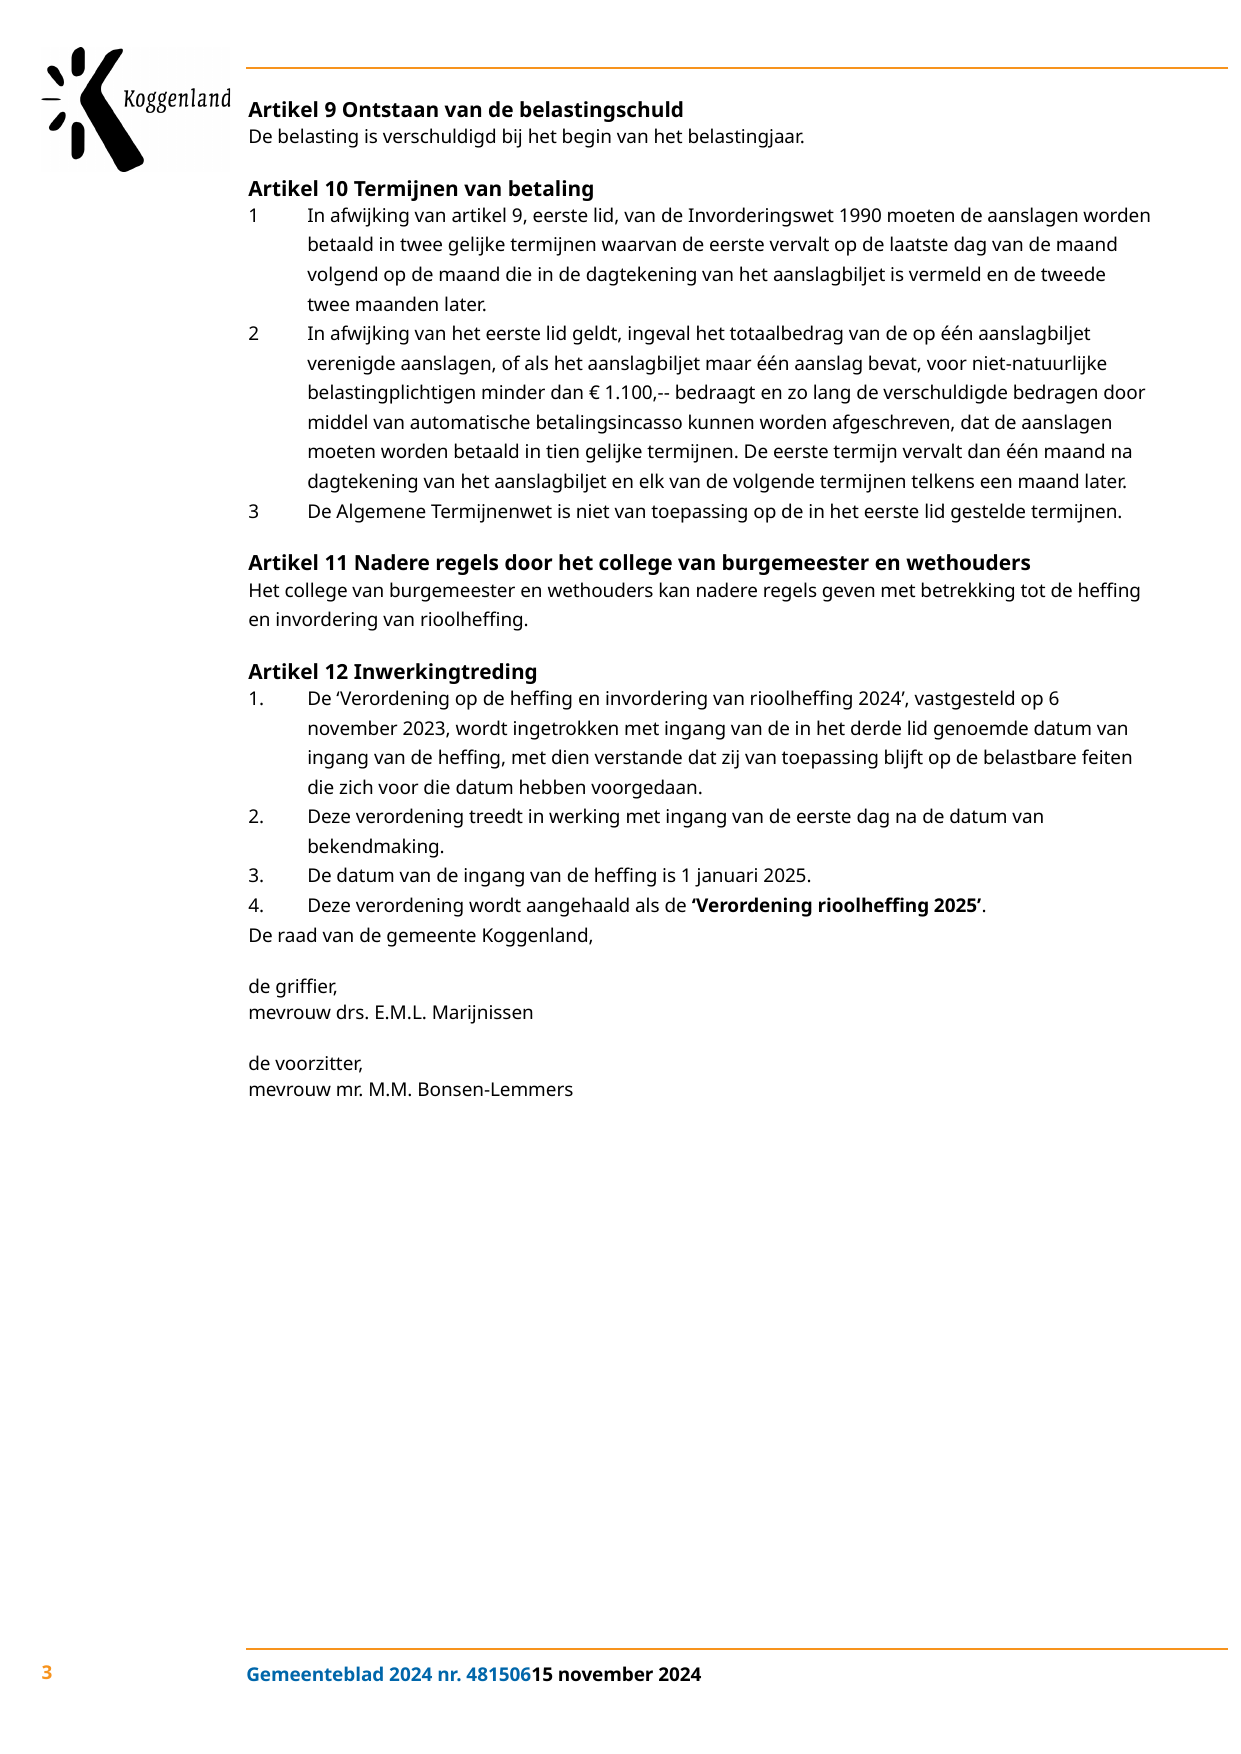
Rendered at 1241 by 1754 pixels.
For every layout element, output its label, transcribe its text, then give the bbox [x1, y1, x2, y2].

text Artikel 9 Ontstaan van de belastingschuld [248, 95, 1152, 123]
text De belasting is verschuldigd bij het begin van het belastingjaar. [248, 123, 1152, 149]
text mevrouw drs. E.M.L. Marijnissen [248, 999, 1152, 1025]
list In afwijking van artikel 9, eerste lid, van de Invorderingswet 1990 moeten de aanslagen worden betaald in twee gelijke termijnen waarvan de eerste vervalt op de laatste dag van de maand volgend op de maand die in de dagtekening van het aanslagbiljet is vermeld en de tweede twee maanden later. [248, 202, 1152, 317]
text Artikel 10 Termijnen van betaling [248, 174, 1152, 202]
list De Algemene Termijnenwet is niet van toepassing op de in het eerste lid gestelde termijnen. [248, 498, 1152, 524]
list De ‘Verordening op de heffing en invordering van rioolheffing 2024’, vastgesteld op 6 november 2023, wordt ingetrokken met ingang van de in het derde lid genoemde datum van ingang van de heffing, met dien verstande dat zij van toepassing blijft op de belastbare feiten die zich voor die datum hebben voorgedaan. [248, 685, 1152, 800]
text Artikel 12 Inwerkingtreding [248, 657, 1152, 685]
list Deze verordening treedt in werking met ingang van de eerste dag na de datum van bekendmaking. [248, 803, 1152, 859]
text Artikel 11 Nadere regels door het college van burgemeester en wethouders [248, 548, 1152, 577]
list De datum van de ingang van de heffing is 1 januari 2025. [248, 863, 1152, 888]
text mevrouw mr. M.M. Bonsen-Lemmers [248, 1076, 1152, 1102]
text de griffier, [248, 973, 1152, 999]
list Deze verordening wordt aangehaald als de ‘Verordening rioolheffing 2025’. [248, 892, 1152, 918]
picture [41, 47, 231, 172]
text de voorzitter, [248, 1051, 1152, 1076]
text De raad van de gemeente Koggenland, [248, 922, 1152, 948]
text Het college van burgemeester en wethouders kan nadere regels geven met betrekking tot de heffing en invordering van rioolheffing. [248, 577, 1152, 632]
list In afwijking van het eerste lid geldt, ingeval het totaalbedrag van de op één aanslagbiljet verenigde aanslagen, of als het aanslagbiljet maar één aanslag bevat, voor niet-natuurlijke belastingplichtigen minder dan € 1.100,-- bedraagt en zo lang de verschuldigde bedragen door middel van automatische betalingsincasso kunnen worden afgeschreven, dat de aanslagen moeten worden betaald in tien gelijke termijnen. De eerste termijn vervalt dan één maand na dagtekening van het aanslagbiljet en elk van de volgende termijnen telkens een maand later. [248, 320, 1152, 494]
